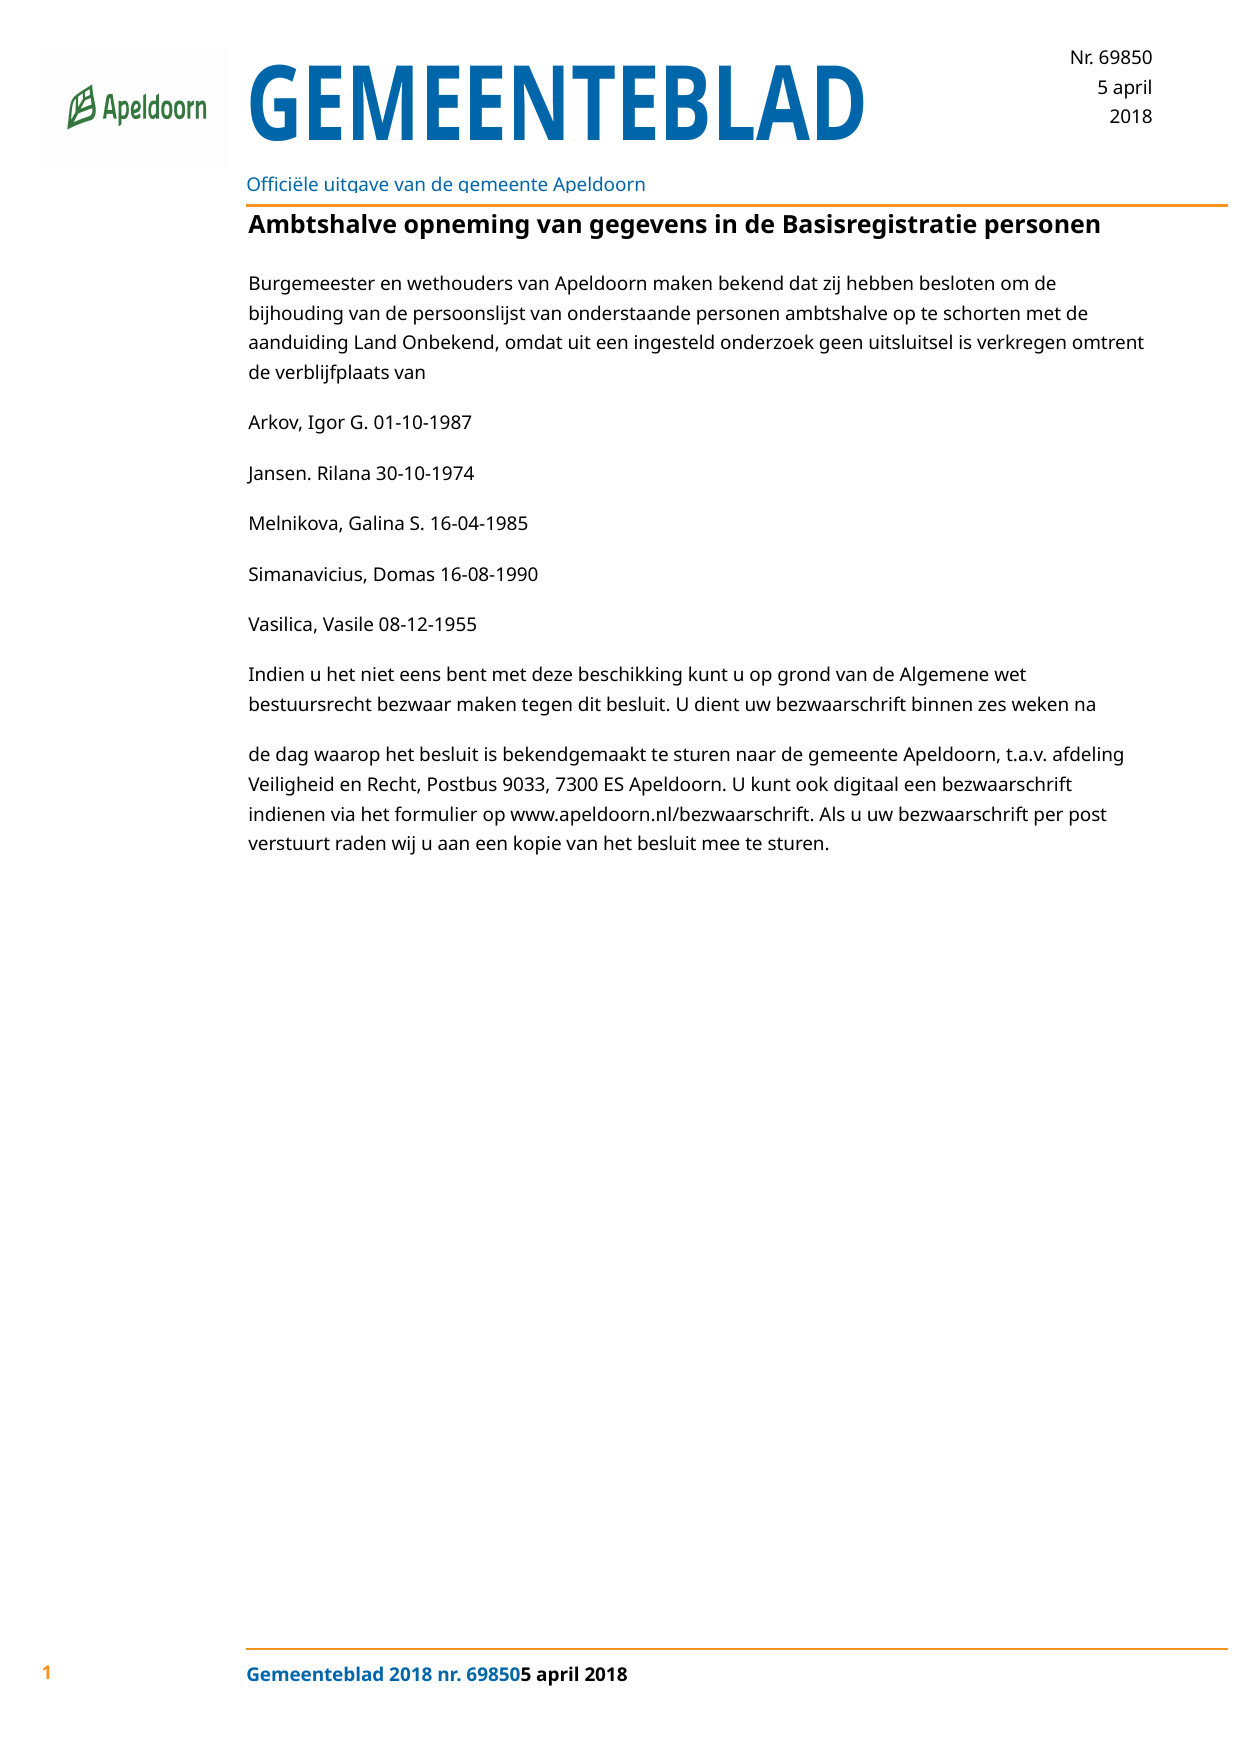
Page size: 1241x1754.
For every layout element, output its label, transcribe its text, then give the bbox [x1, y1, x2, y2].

picture [41, 47, 231, 172]
text Indien u het niet eens bent met deze beschikking kunt u op grond van de Algemene wet bestuursrecht bezwaar maken tegen dit besluit. U dient uw bezwaarschrift binnen zes weken na [248, 662, 1152, 717]
text Jansen. Rilana 30-10-1974 [248, 460, 1152, 486]
text Arkov, Igor G. 01-10-1987 [248, 409, 1152, 435]
text Melnikova, Galina S. 16-04-1985 [248, 510, 1152, 536]
text Ambtshalve opneming van gegevens in de Basisregistratie personen [248, 207, 1152, 241]
text Vasilica, Vasile 08-12-1955 [248, 611, 1152, 637]
text de dag waarop het besluit is bekendgemaakt te sturen naar de gemeente Apeldoorn, t.a.v. afdeling Veiligheid en Recht, Postbus 9033, 7300 ES Apeldoorn. U kunt ook digitaal een bezwaarschrift indienen via het formulier op www.apeldoorn.nl/bezwaarschrift. Als u uw bezwaarschrift per post verstuurt raden wij u aan een kopie van het besluit mee te sturen. [248, 742, 1152, 856]
text Simanavicius, Domas 16-08-1990 [248, 561, 1152, 586]
text Burgemeester en wethouders van Apeldoorn maken bekend dat zij hebben besloten om de bijhouding van de persoonslijst van onderstaande personen ambtshalve op te schorten met de aanduiding Land Onbekend, omdat uit een ingesteld onderzoek geen uitsluitsel is verkregen omtrent de verblijfplaats van [248, 270, 1152, 385]
